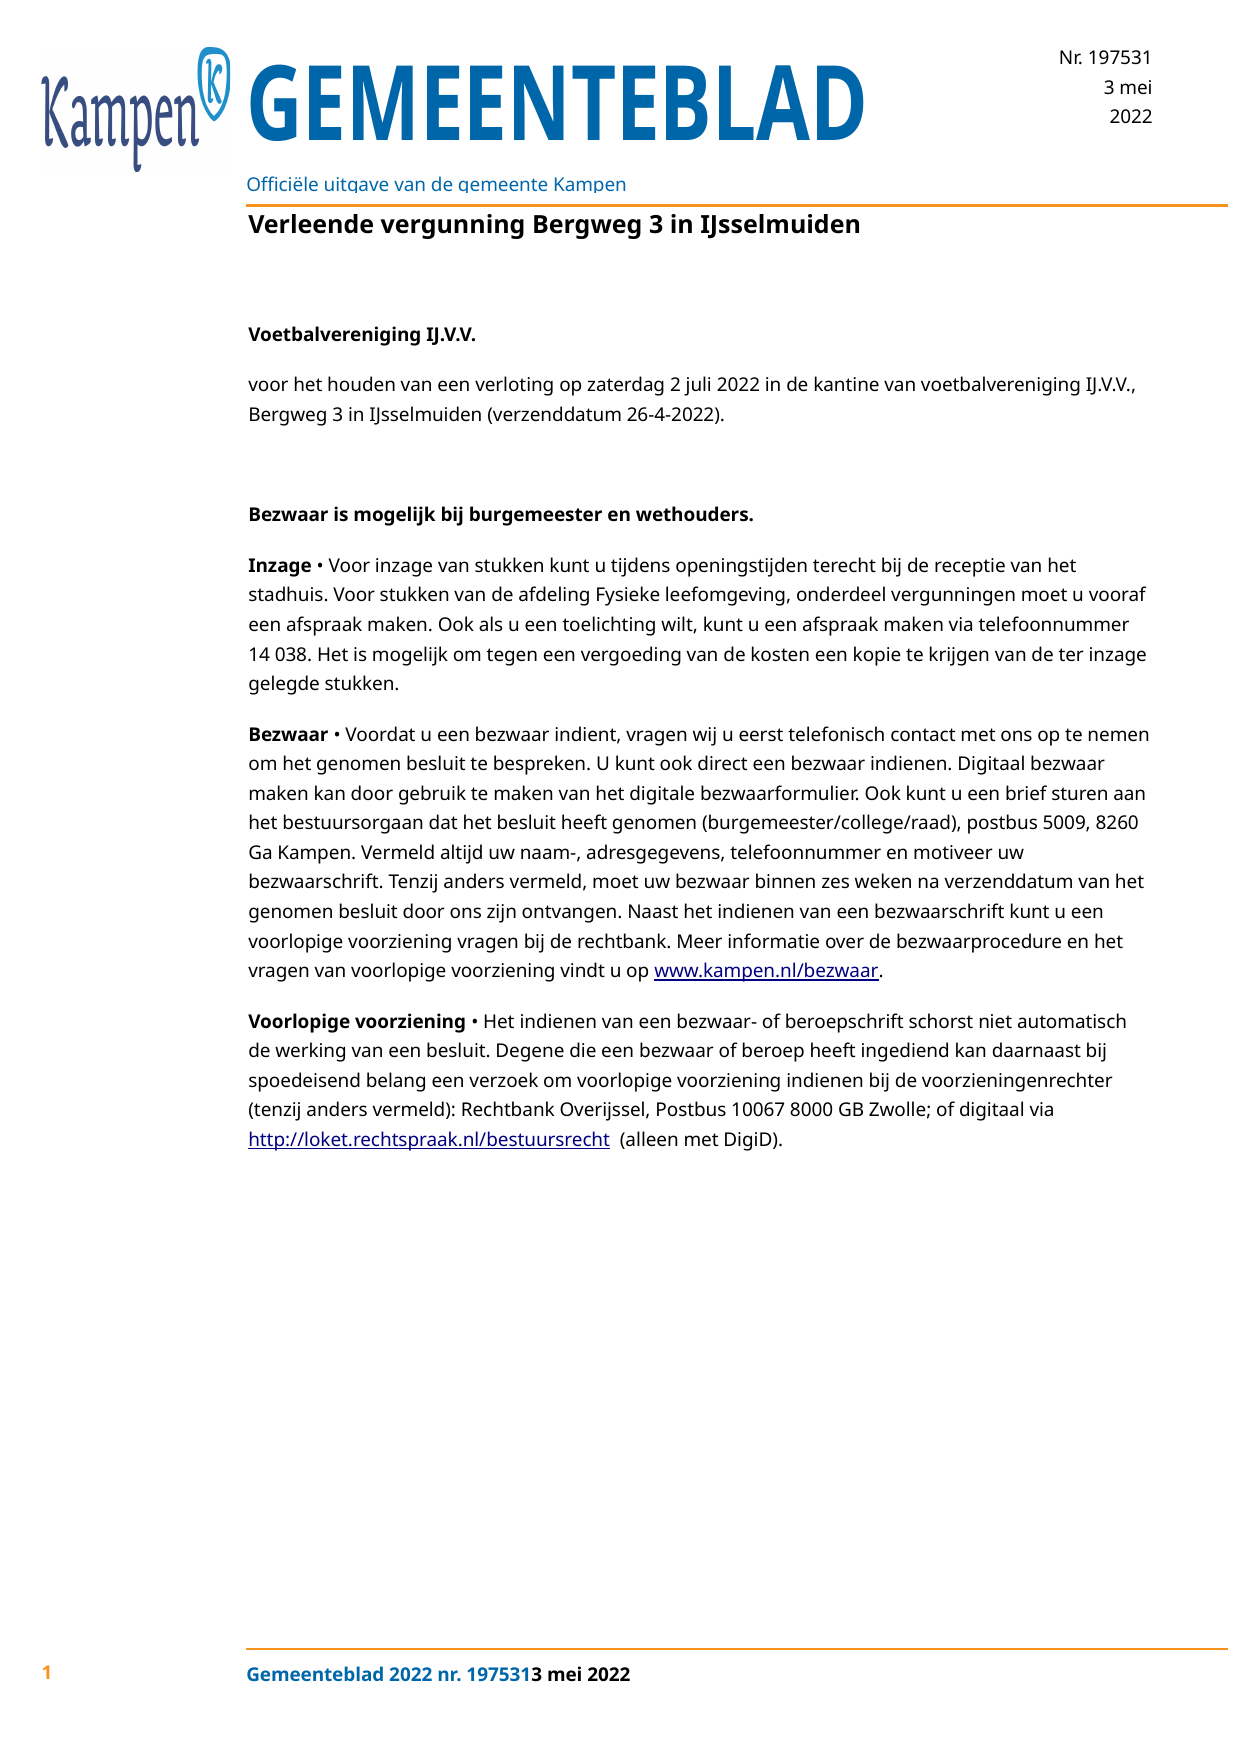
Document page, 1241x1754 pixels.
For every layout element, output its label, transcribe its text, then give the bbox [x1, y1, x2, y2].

text Bezwaar is mogelijk bij burgemeester en wethouders. [248, 502, 1152, 527]
text Verleende vergunning Bergweg 3 in IJsselmuiden [248, 207, 1152, 241]
text voor het houden van een verloting op zaterdag 2 juli 2022 in de kantine van voetbalvereniging IJ.V.V., Bergweg 3 in IJsselmuiden (verzenddatum 26-4-2022). [248, 371, 1152, 426]
text Voorlopige voorziening • Het indienen van een bezwaar- of beroepschrift schorst niet automatisch de werking van een besluit. Degene die een bezwaar of beroep heeft ingediend kan daarnaast bij spoedeisend belang een verzoek om voorlopige voorziening indienen bij de voorzieningenrechter (tenzij anders vermeld): Rechtbank Overijssel, Postbus 10067 8000 GB Zwolle; of digitaal via http://loket.rechtspraak.nl/bestuursrecht (alleen met DigiD). [248, 1008, 1152, 1152]
text Inzage • Voor inzage van stukken kunt u tijdens openingstijden terecht bij de receptie van het stadhuis. Voor stukken van de afdeling Fysieke leefomgeving, onderdeel vergunningen moet u vooraf een afspraak maken. Ook als u een toelichting wilt, kunt u een afspraak maken via telefoonnummer 14 038. Het is mogelijk om tegen een vergoeding van de kosten een kopie te krijgen van de ter inzage gelegde stukken. [248, 552, 1152, 696]
text Voetbalvereniging IJ.V.V. [248, 321, 1152, 346]
text Bezwaar • Voordat u een bezwaar indient, vragen wij u eerst telefonisch contact met ons op te nemen om het genomen besluit te bespreken. U kunt ook direct een bezwaar indienen. Digitaal bezwaar maken kan door gebruik te maken van het digitale bezwaarformulier. Ook kunt u een brief sturen aan het bestuursorgaan dat het besluit heeft genomen (burgemeester/college/raad), postbus 5009, 8260 Ga Kampen. Vermeld altijd uw naam-, adresgegevens, telefoonnummer en motiveer uw bezwaarschrift. Tenzij anders vermeld, moet uw bezwaar binnen zes weken na verzenddatum van het genomen besluit door ons zijn ontvangen. Naast het indienen van een bezwaarschrift kunt u een voorlopige voorziening vragen bij de rechtbank. Meer informatie over de bezwaarprocedure en het vragen van voorlopige voorziening vindt u op www.kampen.nl/bezwaar. [248, 721, 1152, 983]
picture [41, 47, 231, 172]
